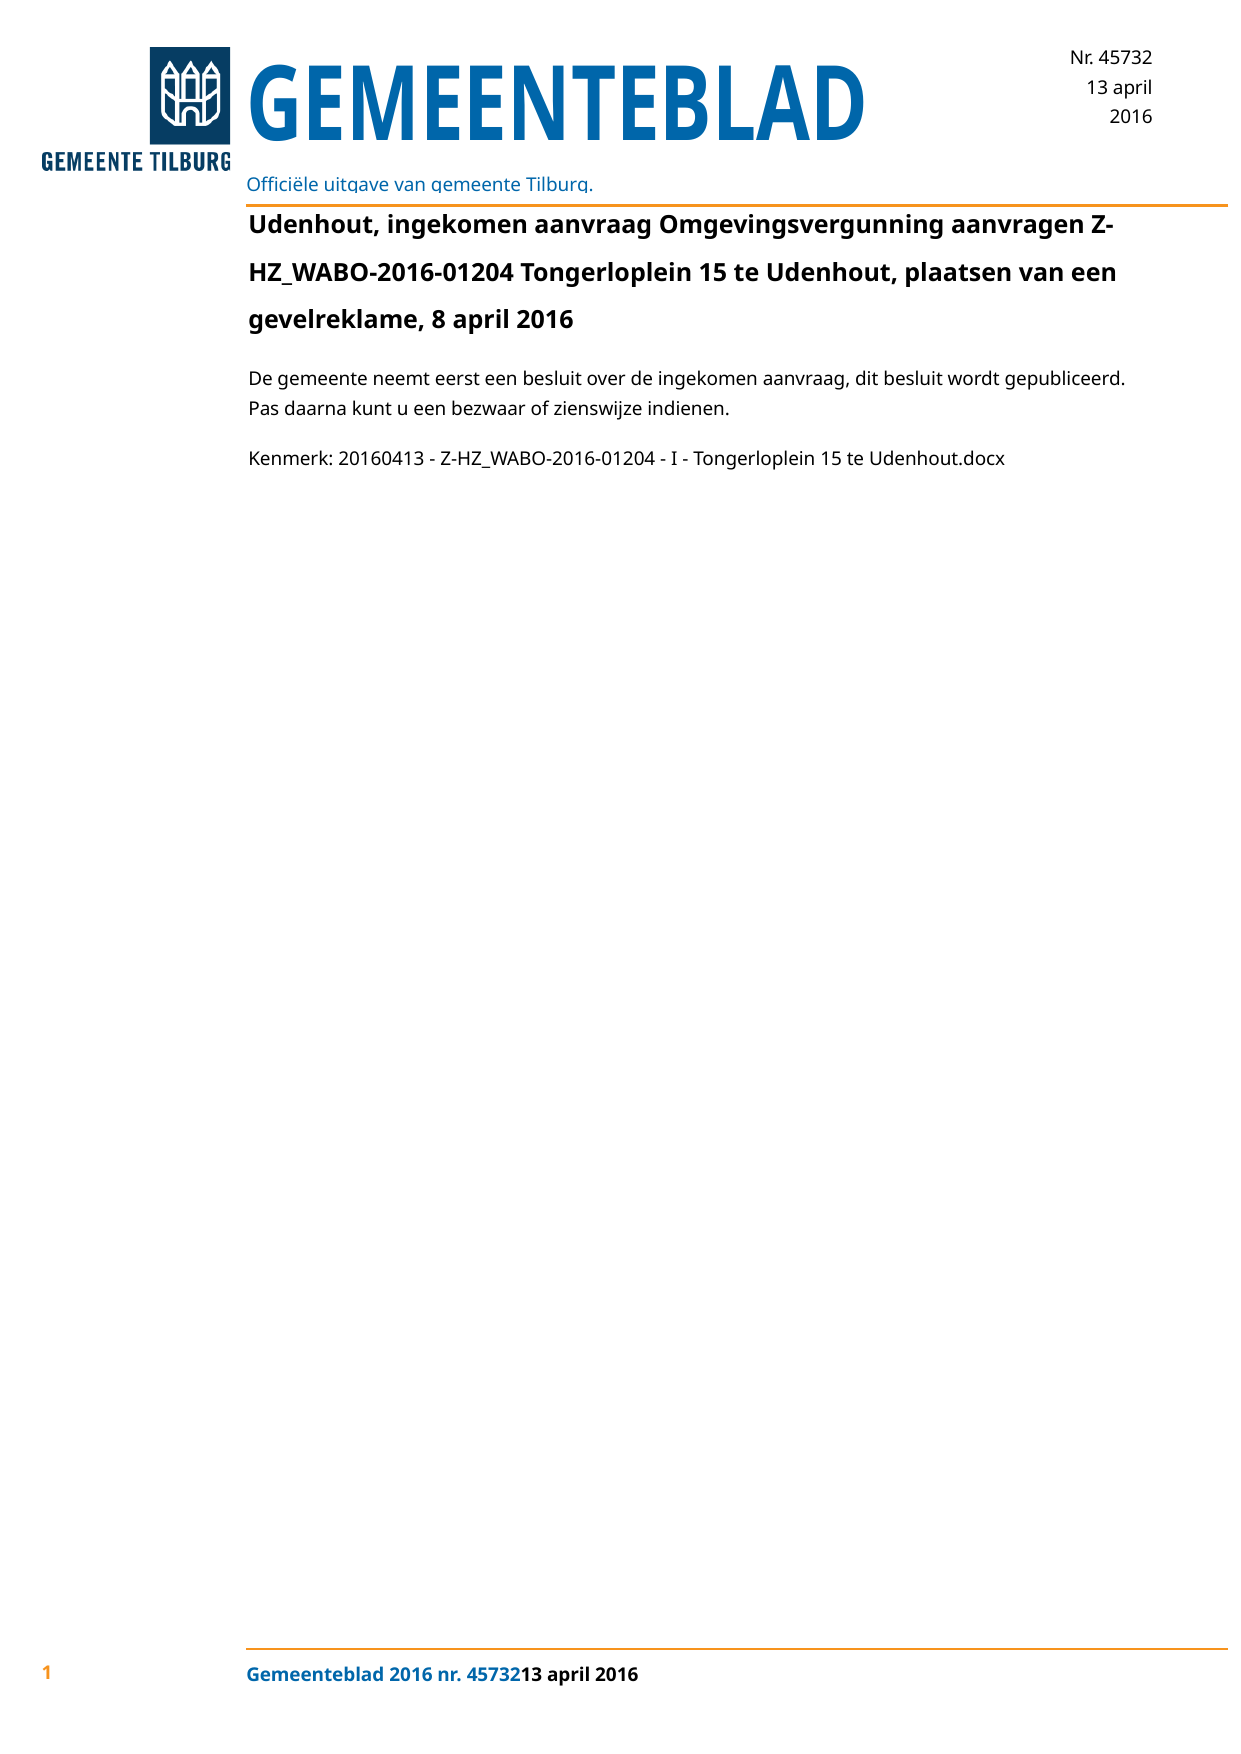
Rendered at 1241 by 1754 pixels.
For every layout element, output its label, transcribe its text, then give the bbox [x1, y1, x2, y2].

picture [41, 47, 231, 172]
text Udenhout, ingekomen aanvraag Omgevingsvergunning aanvragen Z-HZ_WABO-2016-01204 Tongerloplein 15 te Udenhout, plaatsen van een gevelreklame, 8 april 2016 [248, 207, 1152, 336]
text De gemeente neemt eerst een besluit over de ingekomen aanvraag, dit besluit wordt gepubliceerd. Pas daarna kunt u een bezwaar of zienswijze indienen. [248, 366, 1152, 421]
text Kenmerk: 20160413 - Z-HZ_WABO-2016-01204 - I - Tongerloplein 15 te Udenhout.docx [248, 446, 1152, 471]
